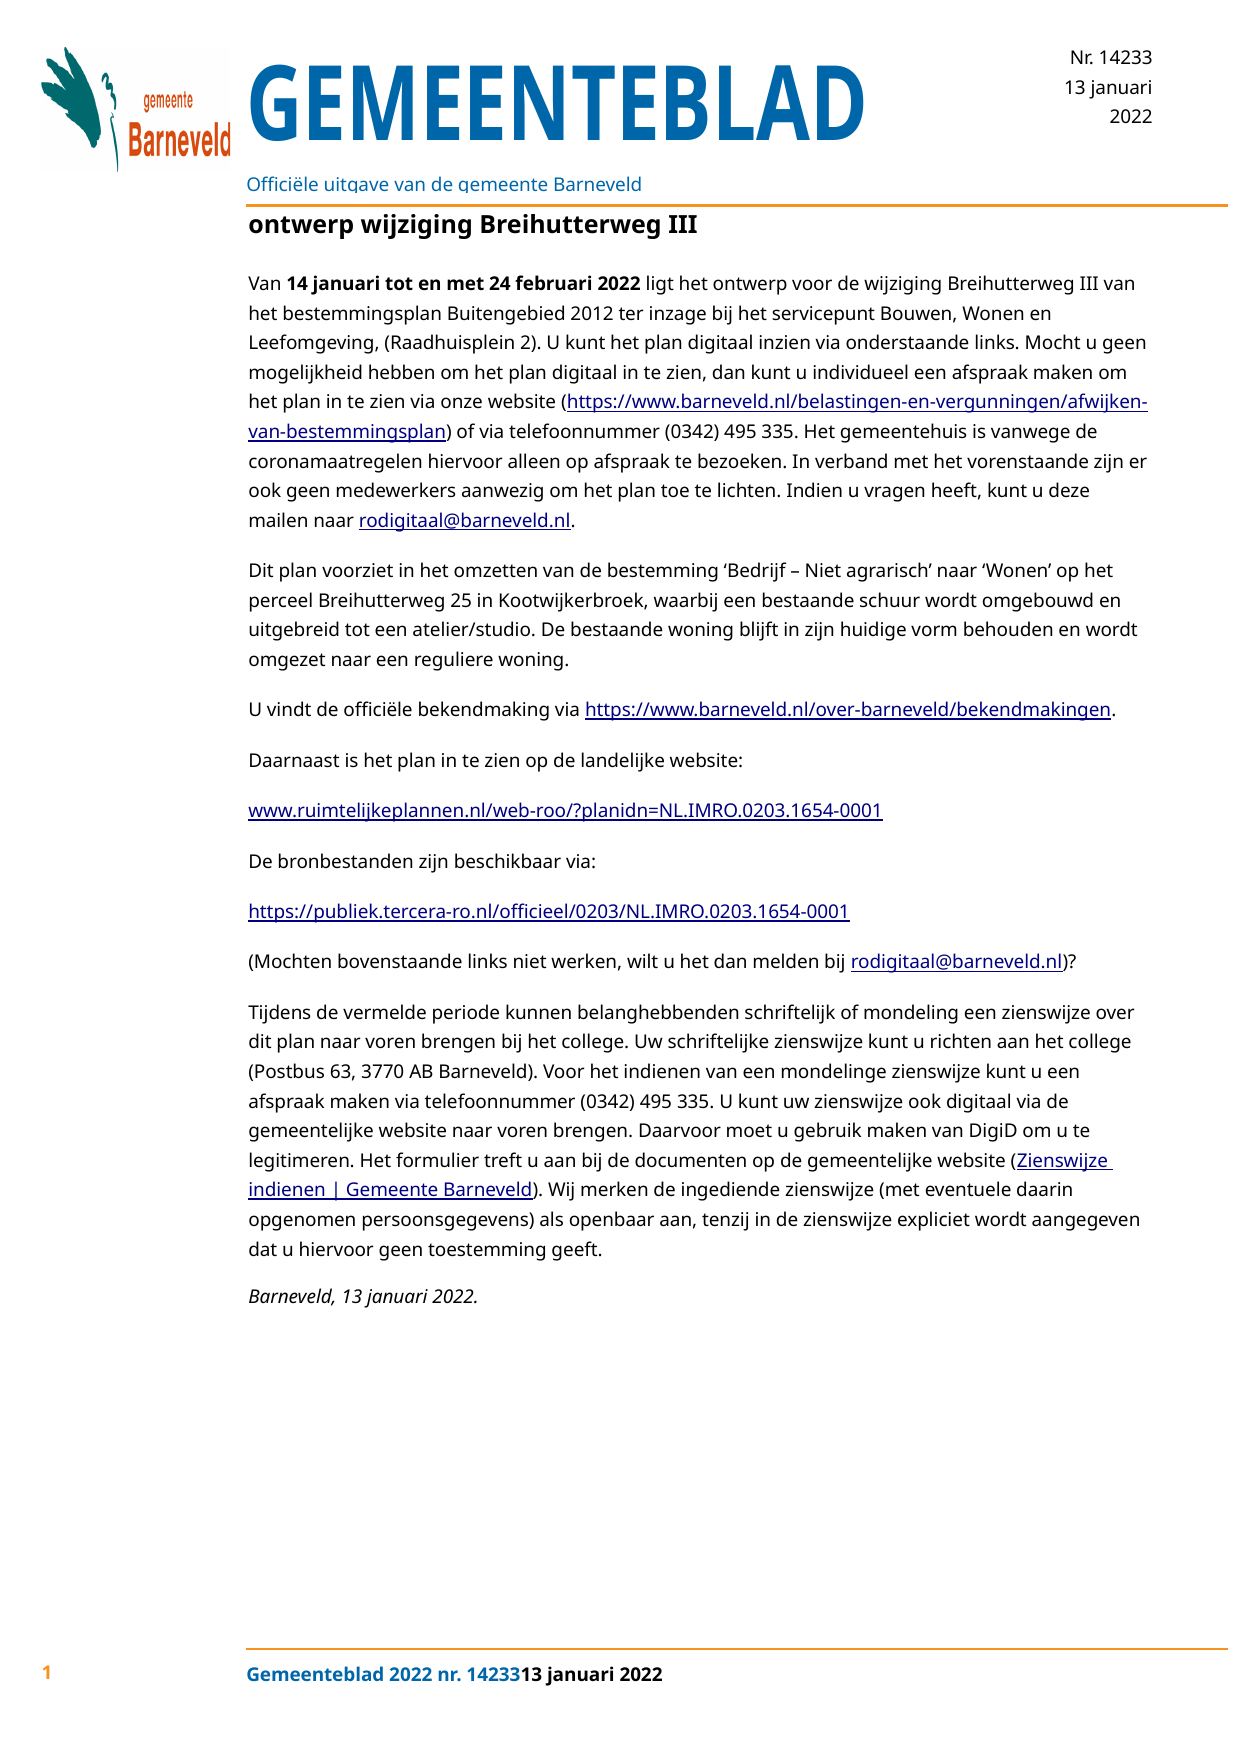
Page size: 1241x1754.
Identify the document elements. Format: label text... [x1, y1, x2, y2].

picture [41, 47, 231, 172]
text ontwerp wijziging Breihutterweg III [248, 207, 1152, 241]
text Daarnaast is het plan in te zien op de landelijke website: [248, 747, 1152, 773]
text Barneveld, 13 januari 2022. [248, 1283, 1152, 1309]
text Tijdens de vermelde periode kunnen belanghebbenden schriftelijk of mondeling een zienswijze over dit plan naar voren brengen bij het college. Uw schriftelijke zienswijze kunt u richten aan het college (Postbus 63, 3770 AB Barneveld). Voor het indienen van een mondelinge zienswijze kunt u een afspraak maken via telefoonnummer (0342) 495 335. U kunt uw zienswijze ook digitaal via de gemeentelijke website naar voren brengen. Daarvoor moet u gebruik maken van DigiD om u te legitimeren. Het formulier treft u aan bij de documenten op de gemeentelijke website (Zienswijze indienen | Gemeente Barneveld). Wij merken de ingediende zienswijze (met eventuele daarin opgenomen persoonsgegevens) als openbaar aan, tenzij in de zienswijze expliciet wordt aangegeven dat u hiervoor geen toestemming geeft. [248, 999, 1152, 1261]
text www.ruimtelijkeplannen.nl/web-roo/?planidn=NL.IMRO.0203.1654-0001 [248, 797, 1152, 823]
text Van 14 januari tot en met 24 februari 2022 ligt het ontwerp voor de wijziging Breihutterweg III van het bestemmingsplan Buitengebied 2012 ter inzage bij het servicepunt Bouwen, Wonen en Leefomgeving, (Raadhuisplein 2). U kunt het plan digitaal inzien via onderstaande links. Mocht u geen mogelijkheid hebben om het plan digitaal in te zien, dan kunt u individueel een afspraak maken om het plan in te zien via onze website (https://www.barneveld.nl/belastingen-en-vergunningen/afwijken-van-bestemmingsplan) of via telefoonnummer (0342) 495 335. Het gemeentehuis is vanwege de coronamaatregelen hiervoor alleen op afspraak te bezoeken. In verband met het vorenstaande zijn er ook geen medewerkers aanwezig om het plan toe te lichten. Indien u vragen heeft, kunt u deze mailen naar rodigitaal@barneveld.nl. [248, 270, 1152, 533]
text Dit plan voorziet in het omzetten van de bestemming ‘Bedrijf – Niet agrarisch’ naar ‘Wonen’ op het perceel Breihutterweg 25 in Kootwijkerbroek, waarbij een bestaande schuur wordt omgebouwd en uitgebreid tot een atelier/studio. De bestaande woning blijft in zijn huidige vorm behouden en wordt omgezet naar een reguliere woning. [248, 557, 1152, 672]
text De bronbestanden zijn beschikbaar via: [248, 848, 1152, 873]
text U vindt de officiële bekendmaking via https://www.barneveld.nl/over-barneveld/bekendmakingen. [248, 697, 1152, 722]
text https://publiek.tercera-ro.nl/officieel/0203/NL.IMRO.0203.1654-0001 [248, 898, 1152, 924]
text (Mochten bovenstaande links niet werken, wilt u het dan melden bij rodigitaal@barneveld.nl)? [248, 949, 1152, 974]
